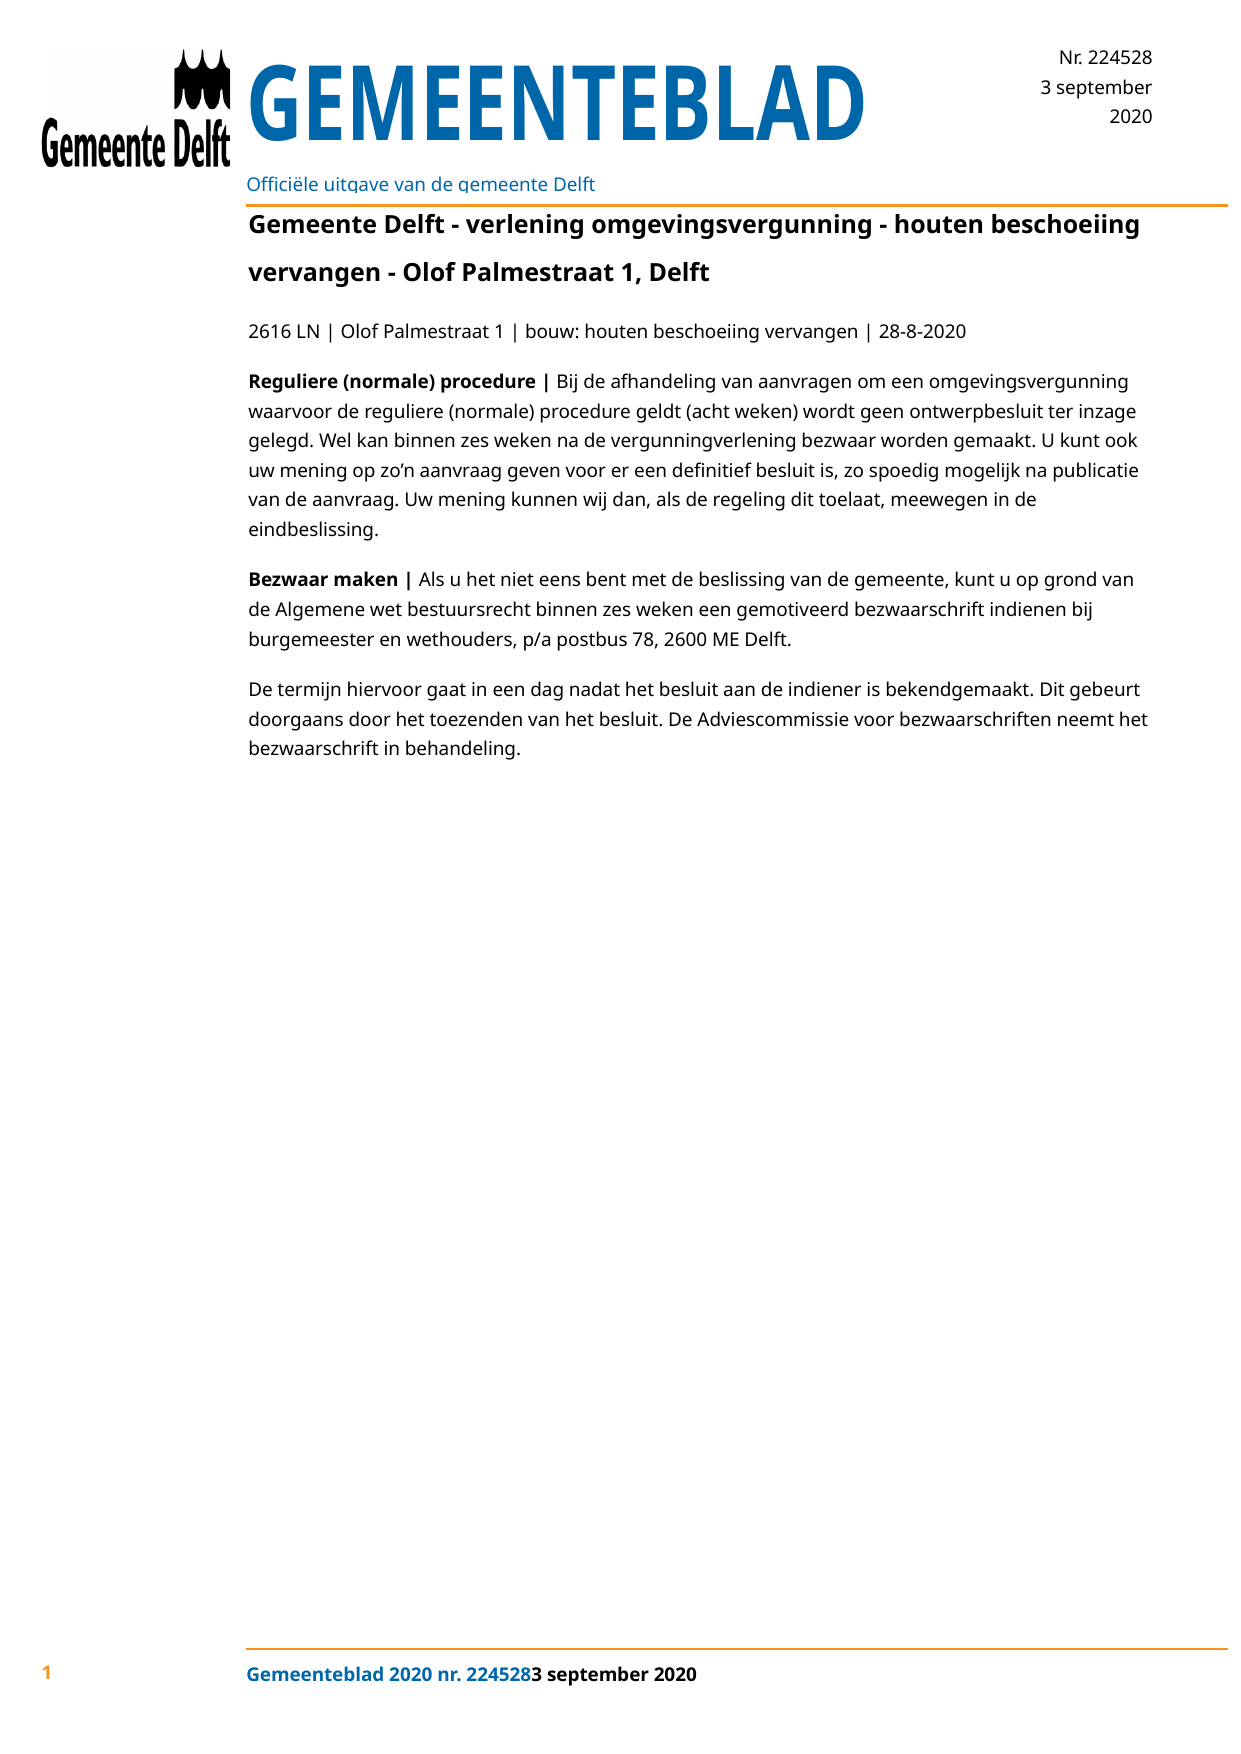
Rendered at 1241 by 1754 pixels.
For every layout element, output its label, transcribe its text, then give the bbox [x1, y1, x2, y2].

text 2616 LN | Olof Palmestraat 1 | bouw: houten beschoeiing vervangen | 28-8-2020 [248, 318, 1152, 344]
text Gemeente Delft - verlening omgevingsvergunning - houten beschoeiing vervangen - Olof Palmestraat 1, Delft [248, 207, 1152, 288]
text Bezwaar maken | Als u het niet eens bent met de beslissing van de gemeente, kunt u op grond van de Algemene wet bestuursrecht binnen zes weken een gemotiveerd bezwaarschrift indienen bij burgemeester en wethouders, p/a postbus 78, 2600 ME Delft. [248, 567, 1152, 652]
text Reguliere (normale) procedure | Bij de afhandeling van aanvragen om een omgevingsvergunning waarvoor de reguliere (normale) procedure geldt (acht weken) wordt geen ontwerpbesluit ter inzage gelegd. Wel kan binnen zes weken na de vergunningverlening bezwaar worden gemaakt. U kunt ook uw mening op zo’n aanvraag geven voor er een definitief besluit is, zo spoedig mogelijk na publicatie van de aanvraag. Uw mening kunnen wij dan, als de regeling dit toelaat, meewegen in de eindbeslissing. [248, 368, 1152, 542]
text De termijn hiervoor gaat in een dag nadat het besluit aan de indiener is bekendgemaakt. Dit gebeurt doorgaans door het toezenden van het besluit. De Adviescommissie voor bezwaarschriften neemt het bezwaarschrift in behandeling. [248, 676, 1152, 761]
picture [41, 47, 231, 172]
